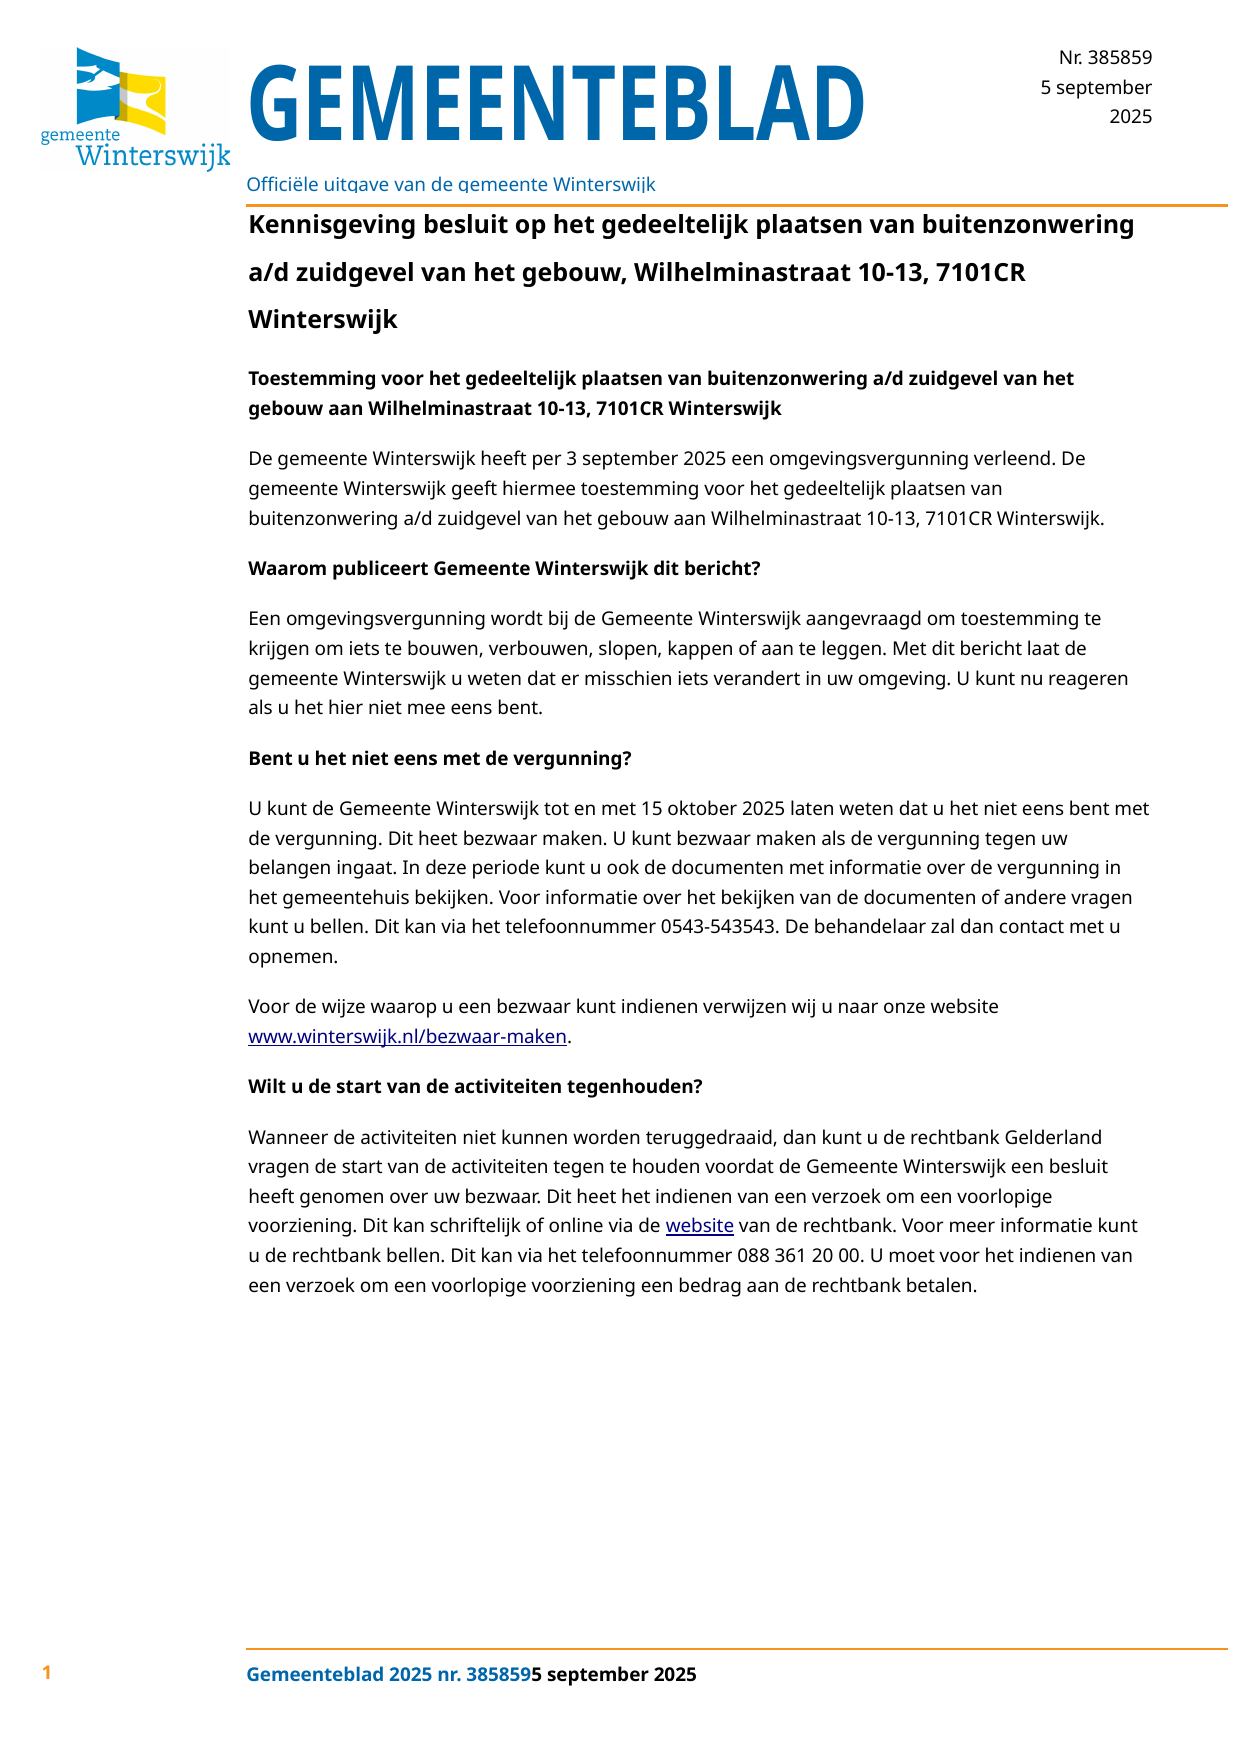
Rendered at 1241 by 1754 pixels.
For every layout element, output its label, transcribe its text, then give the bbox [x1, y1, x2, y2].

text Een omgevingsvergunning wordt bij de Gemeente Winterswijk aangevraagd om toestemming te krijgen om iets te bouwen, verbouwen, slopen, kappen of aan te leggen. Met dit bericht laat de gemeente Winterswijk u weten dat er misschien iets verandert in uw omgeving. U kunt nu reageren als u het hier niet mee eens bent. [248, 606, 1152, 720]
text Wanneer de activiteiten niet kunnen worden teruggedraaid, dan kunt u de rechtbank Gelderland vragen de start van de activiteiten tegen te houden voordat de Gemeente Winterswijk een besluit heeft genomen over uw bezwaar. Dit heet het indienen van een verzoek om een voorlopige voorziening. Dit kan schriftelijk of online via de website van de rechtbank. Voor meer informatie kunt u de rechtbank bellen. Dit kan via het telefoonnummer 088 361 20 00. U moet voor het indienen van een verzoek om een voorlopige voorziening een bedrag aan de rechtbank betalen. [248, 1124, 1152, 1297]
text De gemeente Winterswijk heeft per 3 september 2025 een omgevingsvergunning verleend. De gemeente Winterswijk geeft hiermee toestemming voor het gedeeltelijk plaatsen van buitenzonwering a/d zuidgevel van het gebouw aan Wilhelminastraat 10-13, 7101CR Winterswijk. [248, 446, 1152, 530]
picture [41, 47, 231, 172]
text U kunt de Gemeente Winterswijk tot en met 15 oktober 2025 laten weten dat u het niet eens bent met de vergunning. Dit heet bezwaar maken. U kunt bezwaar maken als de vergunning tegen uw belangen ingaat. In deze periode kunt u ook de documenten met informatie over de vergunning in het gemeentehuis bekijken. Voor informatie over het bekijken van de documenten of andere vragen kunt u bellen. Dit kan via het telefoonnummer 0543-543543. De behandelaar zal dan contact met u opnemen. [248, 795, 1152, 969]
text Kennisgeving besluit op het gedeeltelijk plaatsen van buitenzonwering a/d zuidgevel van het gebouw, Wilhelminastraat 10-13, 7101CR Winterswijk [248, 207, 1152, 336]
text Bent u het niet eens met de vergunning? [248, 745, 1152, 770]
text Voor de wijze waarop u een bezwaar kunt indienen verwijzen wij u naar onze website www.winterswijk.nl/bezwaar-maken. [248, 993, 1152, 1049]
text Toestemming voor het gedeeltelijk plaatsen van buitenzonwering a/d zuidgevel van het gebouw aan Wilhelminastraat 10-13, 7101CR Winterswijk [248, 366, 1152, 421]
text Wilt u de start van de activiteiten tegenhouden? [248, 1073, 1152, 1099]
text Waarom publiceert Gemeente Winterswijk dit bericht? [248, 555, 1152, 581]
picture [225, 153, 231, 162]
